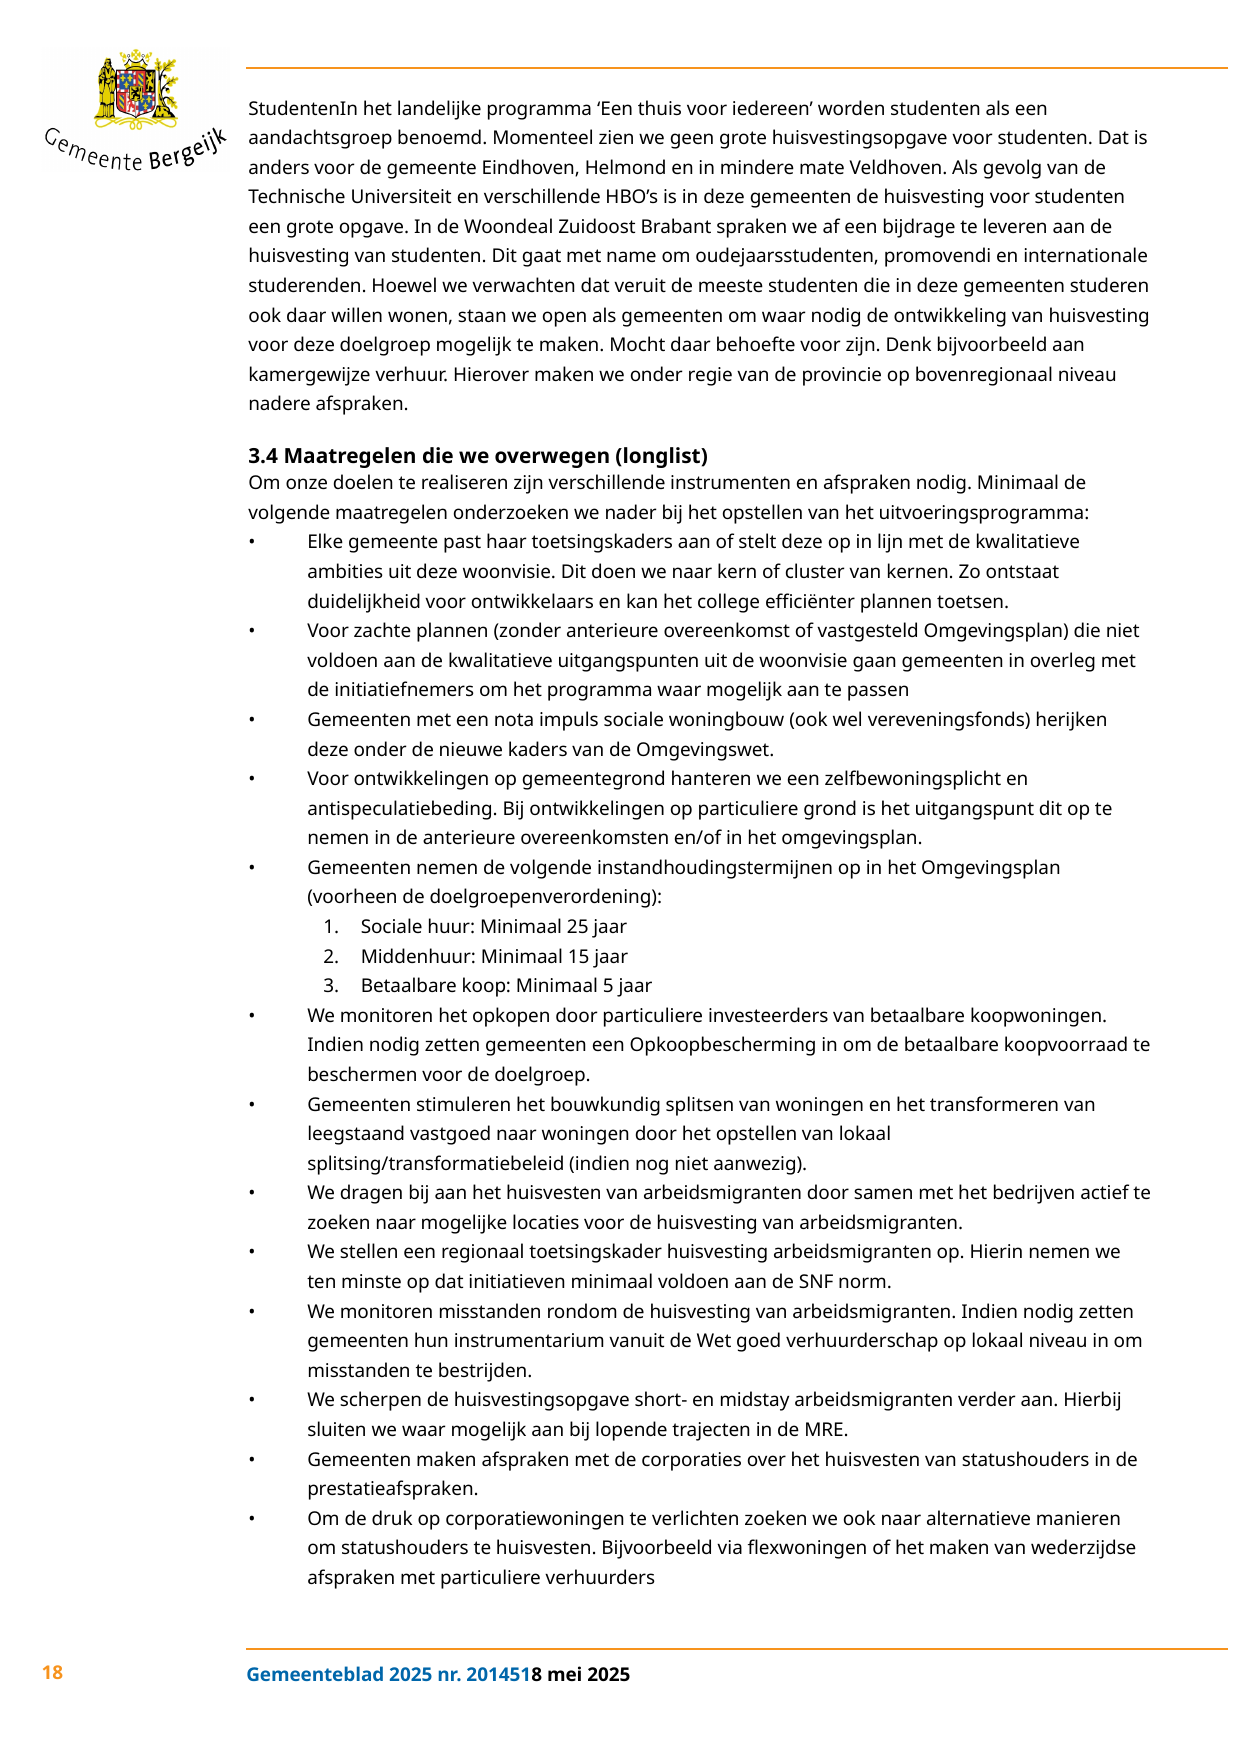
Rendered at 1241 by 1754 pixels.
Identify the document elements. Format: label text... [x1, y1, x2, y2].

list We scherpen de huisvestingsopgave short- en midstay arbeidsmigranten verder aan. Hierbij sluiten we waar mogelijk aan bij lopende trajecten in de MRE. [248, 1387, 1152, 1442]
list Betaalbare koop: Minimaal 5 jaar [323, 972, 1152, 998]
list Voor ontwikkelingen op gemeentegrond hanteren we een zelfbewoningsplicht en antispeculatiebeding. Bij ontwikkelingen op particuliere grond is het uitgangspunt dit op te nemen in de anterieure overeenkomsten en/of in het omgevingsplan. [248, 765, 1152, 850]
list We monitoren het opkopen door particuliere investeerders van betaalbare koopwoningen. Indien nodig zetten gemeenten een Opkoopbescherming in om de betaalbare koopvoorraad te beschermen voor de doelgroep. [248, 1002, 1152, 1087]
list Elke gemeente past haar toetsingskaders aan of stelt deze op in lijn met de kwalitatieve ambities uit deze woonvisie. Dit doen we naar kern of cluster van kernen. Zo ontstaat duidelijkheid voor ontwikkelaars en kan het college efficiënter plannen toetsen. [248, 529, 1152, 613]
list Sociale huur: Minimaal 25 jaar [323, 913, 1152, 939]
list Gemeenten maken afspraken met de corporaties over het huisvesten van statushouders in de prestatieafspraken. [248, 1446, 1152, 1501]
list Om de druk op corporatiewoningen te verlichten zoeken we ook naar alternatieve manieren om statushouders te huisvesten. Bijvoorbeeld via flexwoningen of het maken van wederzijdse afspraken met particuliere verhuurders [248, 1505, 1152, 1590]
list Gemeenten stimuleren het bouwkundig splitsen van woningen en het transformeren van leegstaand vastgoed naar woningen door het opstellen van lokaal splitsing/transformatiebeleid (indien nog niet aanwezig). [248, 1091, 1152, 1176]
list Middenhuur: Minimaal 15 jaar [323, 943, 1152, 968]
list We monitoren misstanden rondom de huisvesting van arbeidsmigranten. Indien nodig zetten gemeenten hun instrumentarium vanuit de Wet goed verhuurderschap op lokaal niveau in om misstanden te bestrijden. [248, 1298, 1152, 1383]
text Om onze doelen te realiseren zijn verschillende instrumenten en afspraken nodig. Minimaal de volgende maatregelen onderzoeken we nader bij het opstellen van het uitvoeringsprogramma: [248, 469, 1152, 525]
list We dragen bij aan het huisvesten van arbeidsmigranten door samen met het bedrijven actief te zoeken naar mogelijke locaties voor de huisvesting van arbeidsmigranten. [248, 1179, 1152, 1235]
text 3.4 Maatregelen die we overwegen (longlist) [248, 441, 1152, 469]
picture [41, 47, 231, 172]
list Voor zachte plannen (zonder anterieure overeenkomst of vastgesteld Omgevingsplan) die niet voldoen aan de kwalitatieve uitgangspunten uit de woonvisie gaan gemeenten in overleg met de initiatiefnemers om het programma waar mogelijk aan te passen [248, 617, 1152, 702]
list Gemeenten met een nota impuls sociale woningbouw (ook wel vereveningsfonds) herijken deze onder de nieuwe kaders van de Omgevingswet. [248, 706, 1152, 761]
text StudentenIn het landelijke programma ‘Een thuis voor iedereen’ worden studenten als een aandachtsgroep benoemd. Momenteel zien we geen grote huisvestingsopgave voor studenten. Dat is anders voor de gemeente Eindhoven, Helmond en in mindere mate Veldhoven. Als gevolg van de Technische Universiteit en verschillende HBO’s is in deze gemeenten de huisvesting voor studenten een grote opgave. In de Woondeal Zuidoost Brabant spraken we af een bijdrage te leveren aan de huisvesting van studenten. Dit gaat met name om oudejaarsstudenten, promovendi en internationale studerenden. Hoewel we verwachten dat veruit de meeste studenten die in deze gemeenten studeren ook daar willen wonen, staan we open als gemeenten om waar nodig de ontwikkeling van huisvesting voor deze doelgroep mogelijk te maken. Mocht daar behoefte voor zijn. Denk bijvoorbeeld aan kamergewijze verhuur. Hierover maken we onder regie van de provincie op bovenregionaal niveau nadere afspraken. [248, 95, 1152, 416]
list Gemeenten nemen de volgende instandhoudingstermijnen op in het Omgevingsplan (voorheen de doelgroepenverordening): [248, 854, 1152, 909]
list We stellen een regionaal toetsingskader huisvesting arbeidsmigranten op. Hierin nemen we ten minste op dat initiatieven minimaal voldoen aan de SNF norm. [248, 1239, 1152, 1294]
